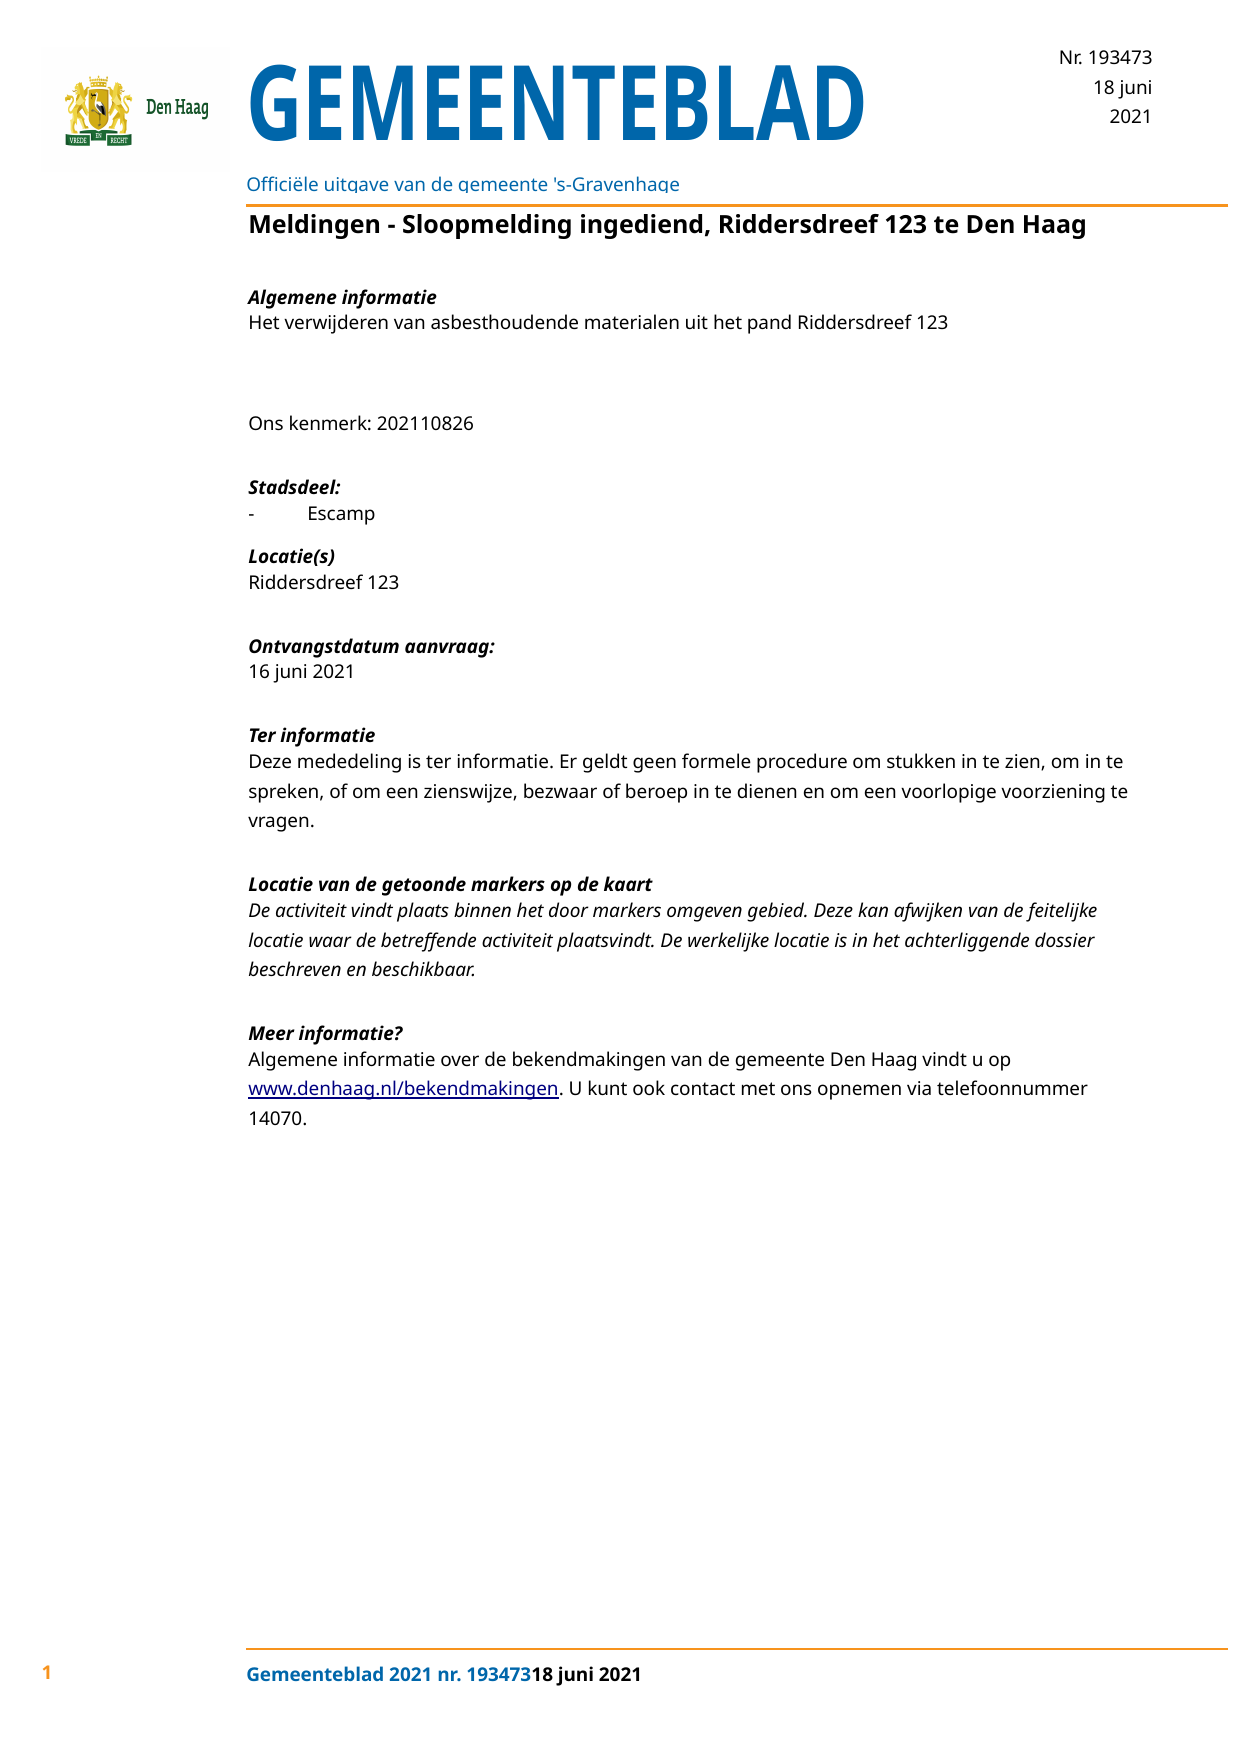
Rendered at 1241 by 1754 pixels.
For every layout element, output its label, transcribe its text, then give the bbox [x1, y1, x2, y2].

list Escamp [248, 500, 1152, 526]
text Ter informatie [248, 723, 1152, 748]
text De activiteit vindt plaats binnen het door markers omgeven gebied. Deze kan afwijken van de feitelijke locatie waar de betreffende activiteit plaatsvindt. De werkelijke locatie is in het achterliggende dossier beschreven en beschikbaar. [248, 897, 1152, 982]
text Deze mededeling is ter informatie. Er geldt geen formele procedure om stukken in te zien, om in te spreken, of om een zienswijze, bezwaar of beroep in te dienen en om een voorlopige voorziening te vragen. [248, 748, 1152, 833]
text Meldingen - Sloopmelding ingediend, Riddersdreef 123 te Den Haag [248, 207, 1152, 241]
text Ontvangstdatum aanvraag: [248, 633, 1152, 659]
text Ons kenmerk: 202110826 [248, 410, 1152, 436]
text Meer informatie? [248, 1020, 1152, 1046]
text Locatie van de getoonde markers op de kaart [248, 871, 1152, 897]
text Algemene informatie over de bekendmakingen van de gemeente Den Haag vindt u op www.denhaag.nl/bekendmakingen. U kunt ook contact met ons opnemen via telefoonnummer 14070. [248, 1046, 1152, 1131]
text Riddersdreef 123 [248, 569, 1152, 595]
text Locatie(s) [248, 543, 1152, 569]
picture [41, 47, 231, 172]
text Algemene informatie [248, 284, 1152, 309]
text 16 juni 2021 [248, 659, 1152, 684]
text Het verwijderen van asbesthoudende materialen uit het pand Riddersdreef 123 [248, 309, 1152, 335]
text Stadsdeel: [248, 474, 1152, 500]
